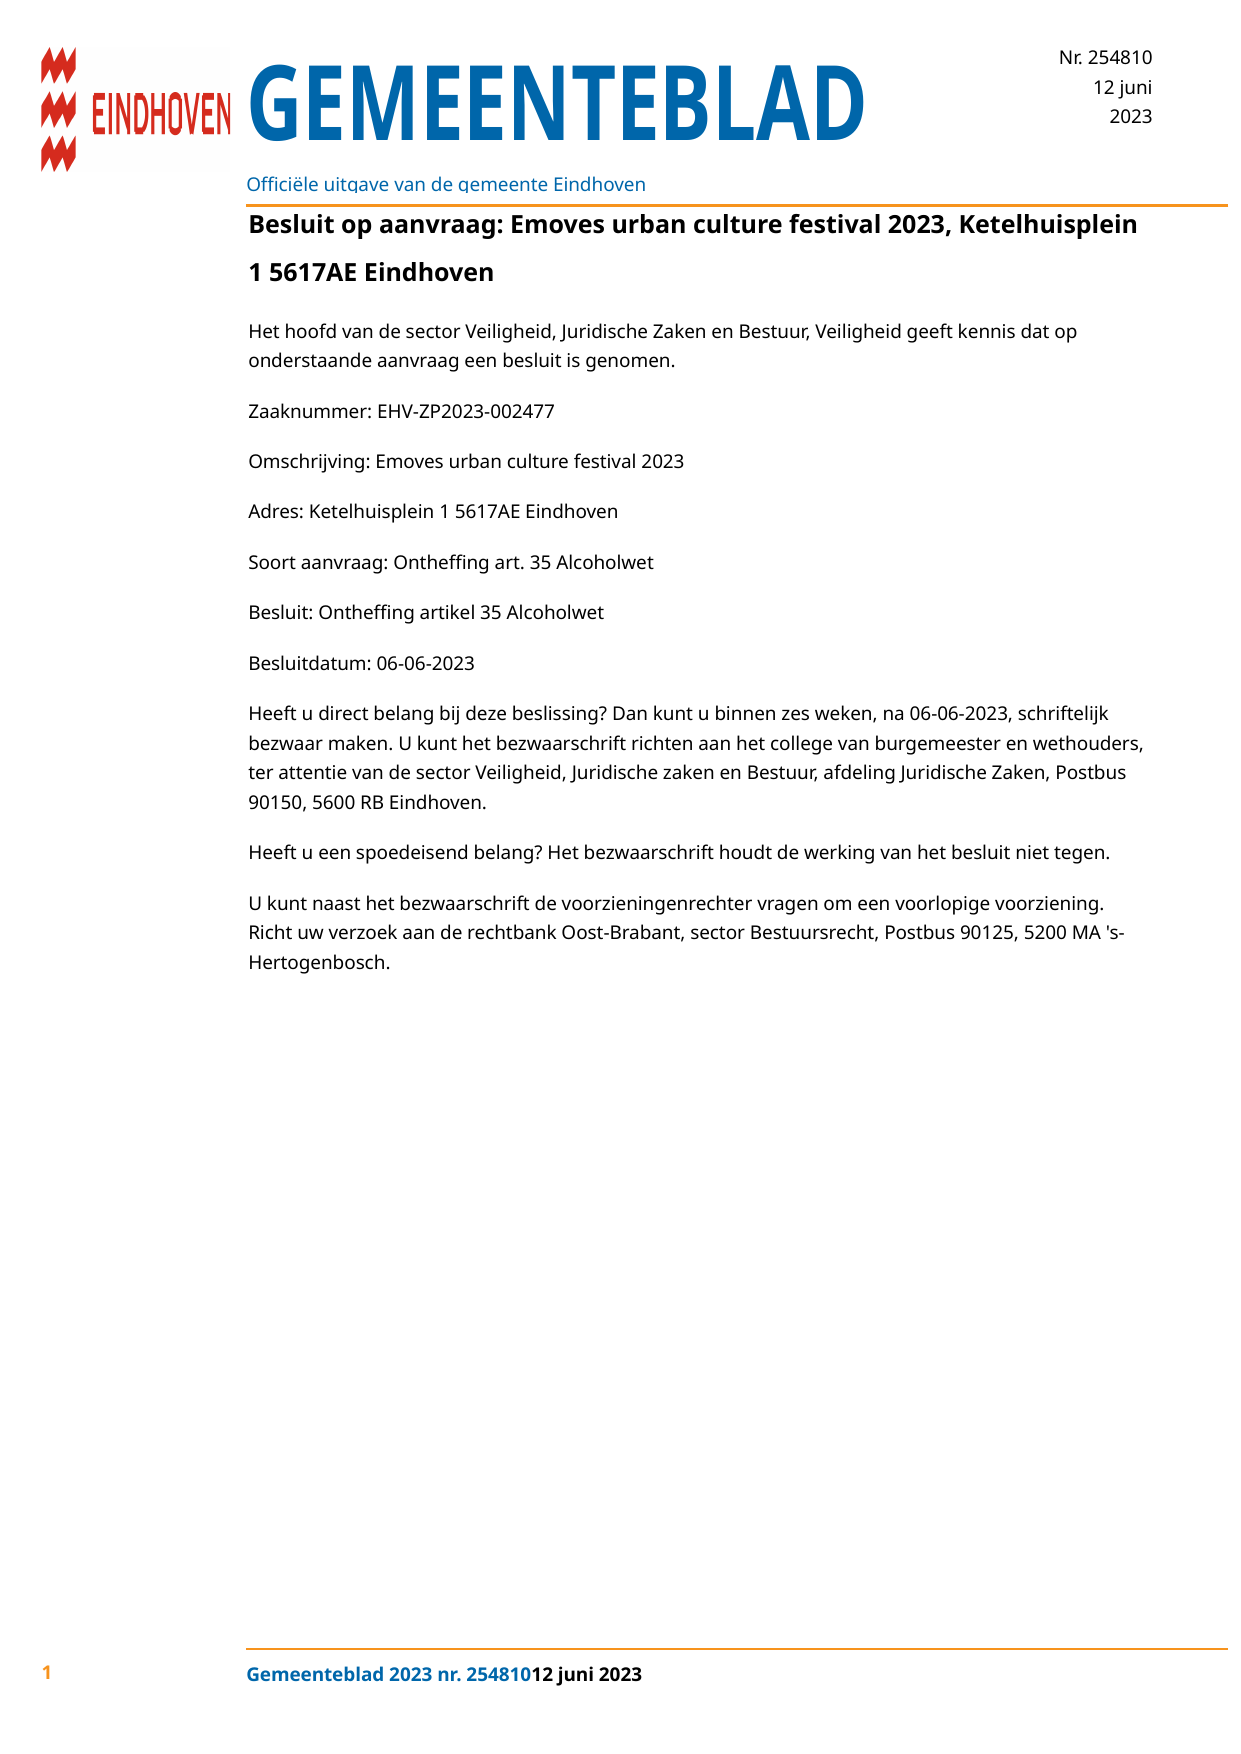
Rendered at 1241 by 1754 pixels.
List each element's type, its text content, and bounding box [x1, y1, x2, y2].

text Besluit op aanvraag: Emoves urban culture festival 2023, Ketelhuisplein 1 5617AE Eindhoven [248, 207, 1152, 288]
text Adres: Ketelhuisplein 1 5617AE Eindhoven [248, 499, 1152, 524]
text U kunt naast het bezwaarschrift de voorzieningenrechter vragen om een voorlopige voorziening. Richt uw verzoek aan de rechtbank Oost-Brabant, sector Bestuursrecht, Postbus 90125, 5200 MA 's-Hertogenbosch. [248, 890, 1152, 975]
text Omschrijving: Emoves urban culture festival 2023 [248, 448, 1152, 474]
text Het hoofd van de sector Veiligheid, Juridische Zaken en Bestuur, Veiligheid geeft kennis dat op onderstaande aanvraag een besluit is genomen. [248, 318, 1152, 373]
text Zaaknummer: EHV-ZP2023-002477 [248, 398, 1152, 424]
text Heeft u direct belang bij deze beslissing? Dan kunt u binnen zes weken, na 06-06-2023, schriftelijk bezwaar maken. U kunt het bezwaarschrift richten aan het college van burgemeester en wethouders, ter attentie van de sector Veiligheid, Juridische zaken en Bestuur, afdeling Juridische Zaken, Postbus 90150, 5600 RB Eindhoven. [248, 700, 1152, 815]
text Soort aanvraag: Ontheffing art. 35 Alcoholwet [248, 549, 1152, 575]
picture [41, 47, 231, 172]
text Besluit: Ontheffing artikel 35 Alcoholwet [248, 599, 1152, 625]
text Besluitdatum: 06-06-2023 [248, 650, 1152, 676]
text Heeft u een spoedeisend belang? Het bezwaarschrift houdt de werking van het besluit niet tegen. [248, 839, 1152, 865]
